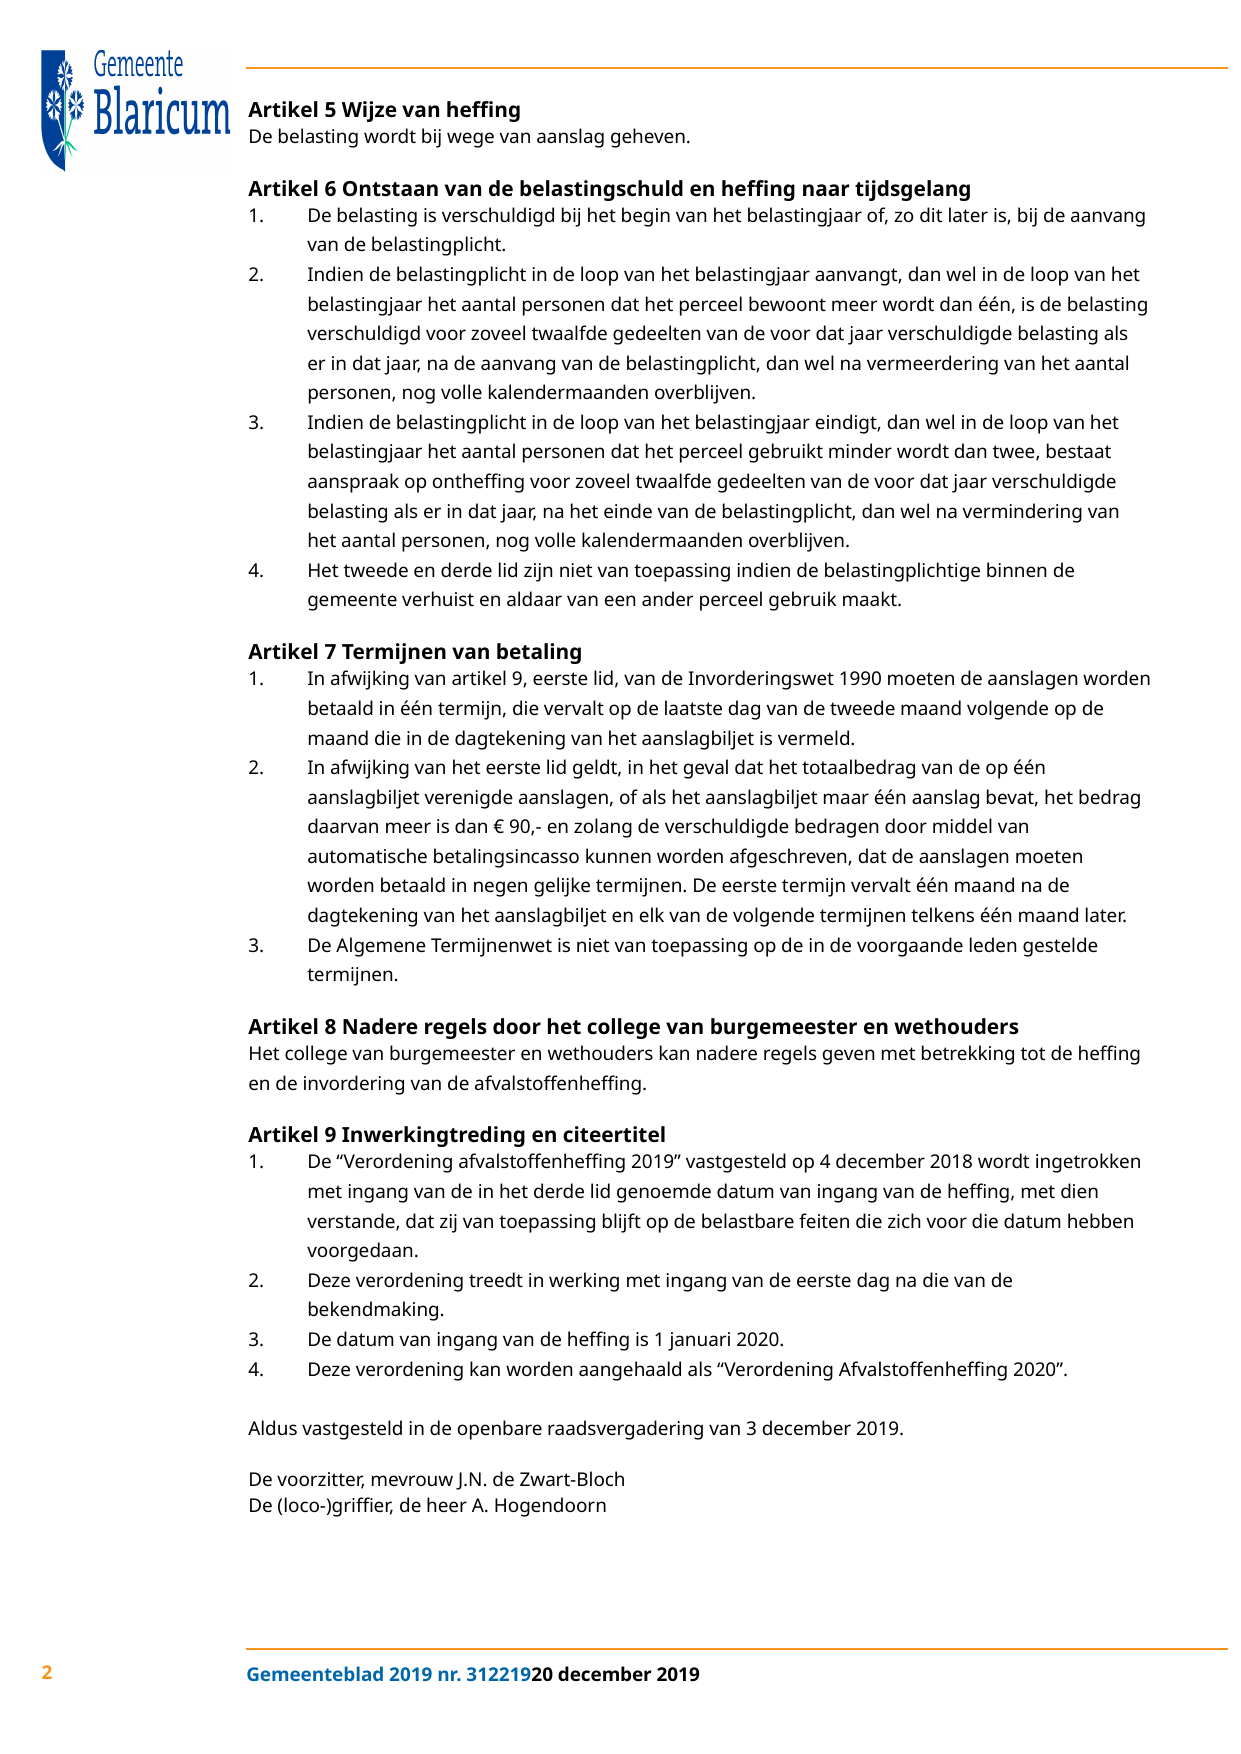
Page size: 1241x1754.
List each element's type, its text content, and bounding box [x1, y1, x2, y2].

list Het tweede en derde lid zijn niet van toepassing indien de belastingplichtige binnen de gemeente verhuist en aldaar van een ander perceel gebruik maakt. [248, 557, 1152, 612]
text Artikel 9 Inwerkingtreding en citeertitel [248, 1120, 1152, 1149]
list De Algemene Termijnenwet is niet van toepassing op de in de voorgaande leden gestelde termijnen. [248, 932, 1152, 987]
text Aldus vastgesteld in de openbare raadsvergadering van 3 december 2019. [248, 1415, 1152, 1441]
list De “Verordening afvalstoffenheffing 2019” vastgesteld op 4 december 2018 wordt ingetrokken met ingang van de in het derde lid genoemde datum van ingang van de heffing, met dien verstande, dat zij van toepassing blijft op de belastbare feiten die zich voor die datum hebben voorgedaan. [248, 1149, 1152, 1263]
list Indien de belastingplicht in de loop van het belastingjaar eindigt, dan wel in de loop van het belastingjaar het aantal personen dat het perceel gebruikt minder wordt dan twee, bestaat aanspraak op ontheffing voor zoveel twaalfde gedeelten van de voor dat jaar verschuldigde belasting als er in dat jaar, na het einde van de belastingplicht, dan wel na vermindering van het aantal personen, nog volle kalendermaanden overblijven. [248, 409, 1152, 553]
list In afwijking van het eerste lid geldt, in het geval dat het totaalbedrag van de op één aanslagbiljet verenigde aanslagen, of als het aanslagbiljet maar één aanslag bevat, het bedrag daarvan meer is dan € 90,- en zolang de verschuldigde bedragen door middel van automatische betalingsincasso kunnen worden afgeschreven, dat de aanslagen moeten worden betaald in negen gelijke termijnen. De eerste termijn vervalt één maand na de dagtekening van het aanslagbiljet en elk van de volgende termijnen telkens één maand later. [248, 754, 1152, 928]
text De belasting wordt bij wege van aanslag geheven. [248, 123, 1152, 149]
picture [41, 47, 231, 172]
list De belasting is verschuldigd bij het begin van het belastingjaar of, zo dit later is, bij de aanvang van de belastingplicht. [248, 202, 1152, 257]
list Deze verordening kan worden aangehaald als “Verordening Afvalstoffenheffing 2020”. [248, 1356, 1152, 1381]
text De (loco-)griffier, de heer A. Hogendoorn [248, 1492, 1152, 1518]
text Artikel 5 Wijze van heffing [248, 95, 1152, 123]
text Artikel 8 Nadere regels door het college van burgemeester en wethouders [248, 1012, 1152, 1040]
list De datum van ingang van de heffing is 1 januari 2020. [248, 1326, 1152, 1352]
list In afwijking van artikel 9, eerste lid, van de Invorderingswet 1990 moeten de aanslagen worden betaald in één termijn, die vervalt op de laatste dag van de tweede maand volgende op de maand die in de dagtekening van het aanslagbiljet is vermeld. [248, 666, 1152, 750]
text Artikel 6 Ontstaan van de belastingschuld en heffing naar tijdsgelang [248, 174, 1152, 202]
list Deze verordening treedt in werking met ingang van de eerste dag na die van de bekendmaking. [248, 1267, 1152, 1322]
text De voorzitter, mevrouw J.N. de Zwart-Bloch [248, 1466, 1152, 1492]
text Artikel 7 Termijnen van betaling [248, 637, 1152, 666]
text Het college van burgemeester en wethouders kan nadere regels geven met betrekking tot de heffing en de invordering van de afvalstoffenheffing. [248, 1040, 1152, 1096]
list Indien de belastingplicht in de loop van het belastingjaar aanvangt, dan wel in de loop van het belastingjaar het aantal personen dat het perceel bewoont meer wordt dan één, is de belasting verschuldigd voor zoveel twaalfde gedeelten van de voor dat jaar verschuldigde belasting als er in dat jaar, na de aanvang van de belastingplicht, dan wel na vermeerdering van het aantal personen, nog volle kalendermaanden overblijven. [248, 261, 1152, 405]
